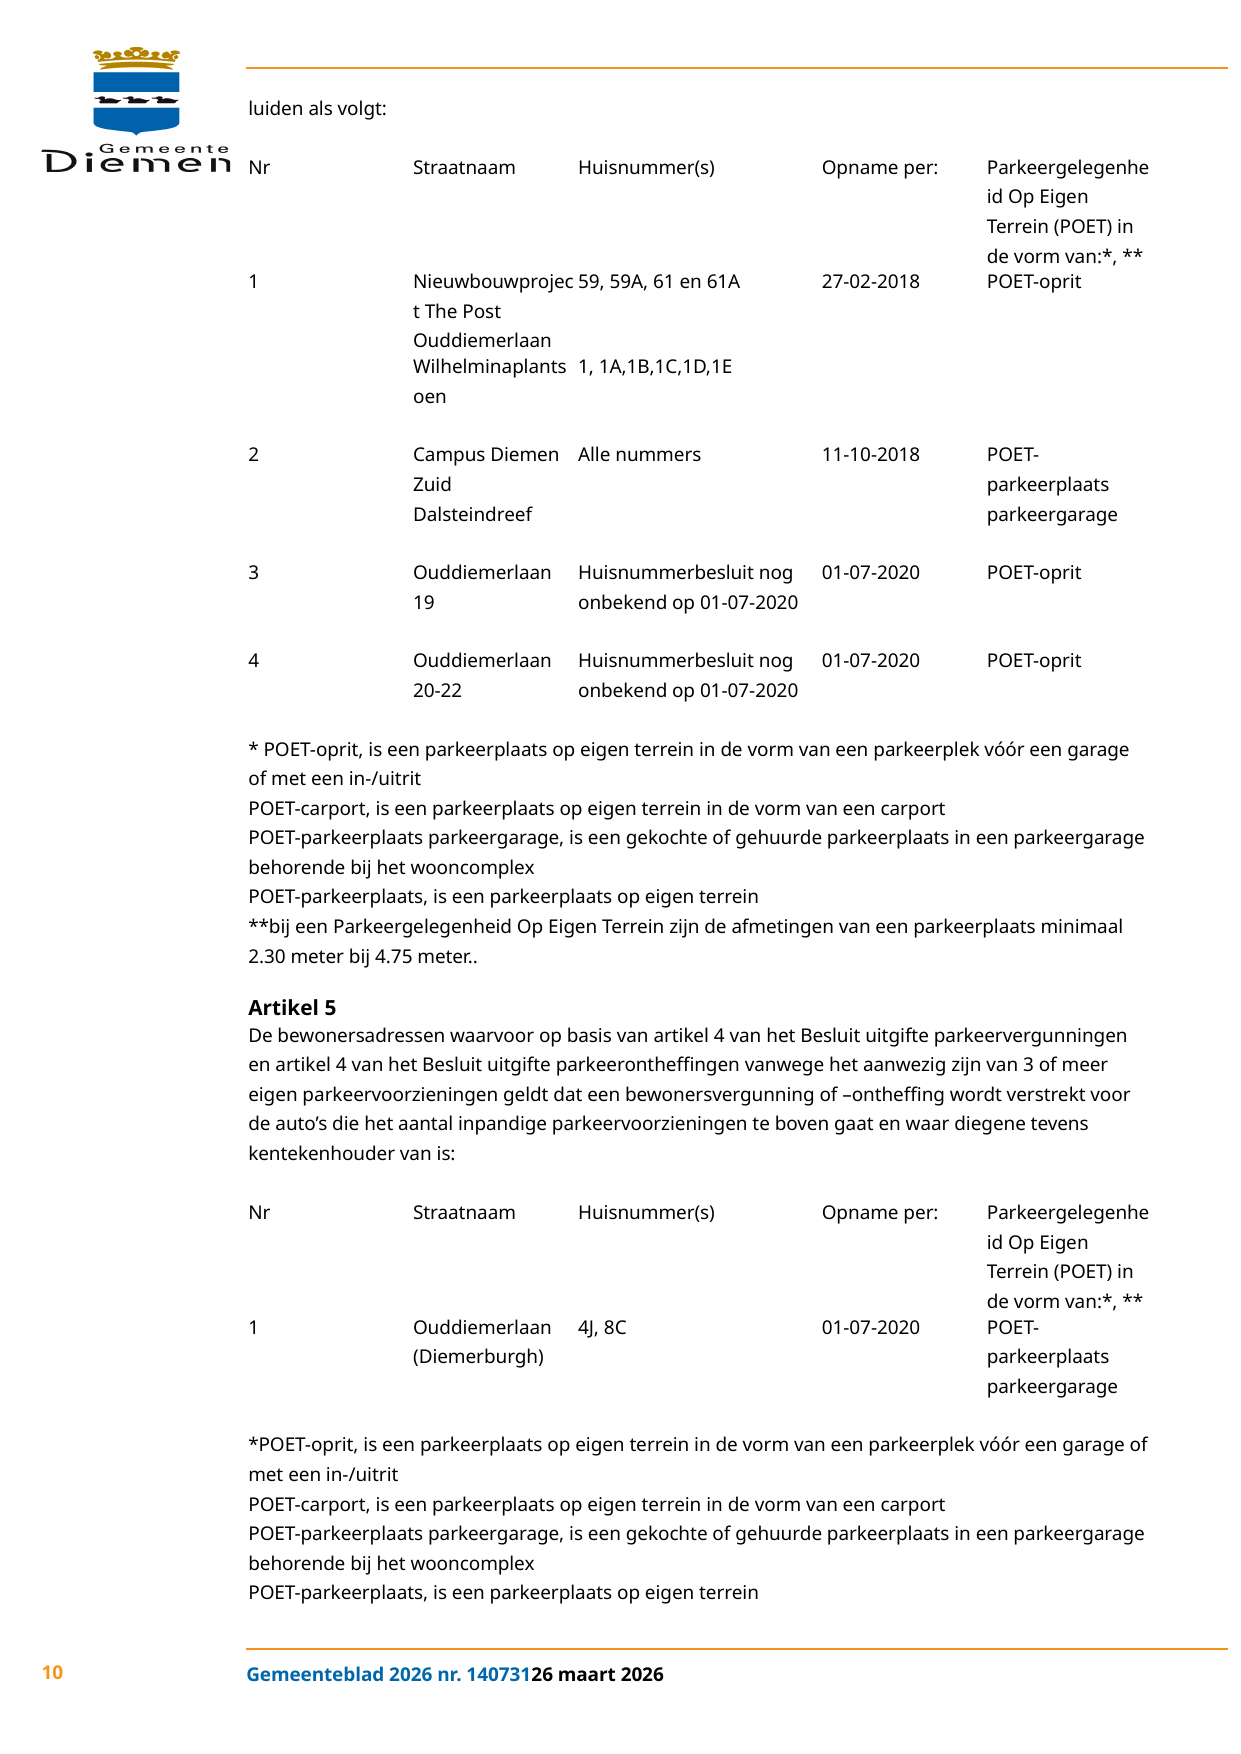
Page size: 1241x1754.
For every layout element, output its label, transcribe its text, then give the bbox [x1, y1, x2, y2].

text *POET-oprit, is een parkeerplaats op eigen terrein in de vorm van een parkeerplek vóór een garage of met een in-/uitrit [248, 1432, 1152, 1487]
table_cell 1 [248, 269, 413, 409]
table_cell 01-07-2020 [822, 1314, 987, 1399]
text luiden als volgt: [248, 95, 1152, 121]
table_cell 59, 59A, 61 en 61A [578, 269, 822, 353]
text Artikel 5 [248, 993, 1152, 1022]
table_header Opname per: [822, 154, 987, 268]
text POET-parkeerplaats parkeergarage, is een gekochte of gehuurde parkeerplaats in een parkeergarage behorende bij het wooncomplex [248, 1520, 1152, 1576]
table_header Straatnaam [413, 154, 578, 268]
table_header POET-oprit [987, 560, 1152, 615]
picture [41, 47, 231, 172]
text POET-parkeerplaats, is een parkeerplaats op eigen terrein [248, 884, 1152, 909]
table_cell 1, 1A,1B,1C,1D,1E [578, 354, 822, 409]
table_header Opname per: [822, 1199, 987, 1314]
table_header Huisnummer(s) [578, 1199, 822, 1314]
table_cell 27-02-2018 [822, 269, 987, 409]
table_header Ouddiemerlaan 20-22 [413, 648, 578, 703]
table_header Huisnummerbesluit nog onbekend op 01-07-2020 [578, 560, 822, 615]
table_cell POET-oprit [987, 269, 1152, 409]
table_header 2 [248, 442, 413, 527]
table_cell Wilhelminaplantsoen [413, 354, 578, 409]
table_header 4 [248, 648, 413, 703]
text POET-parkeerplaats, is een parkeerplaats op eigen terrein [248, 1579, 1152, 1605]
text POET-parkeerplaats parkeergarage, is een gekochte of gehuurde parkeerplaats in een parkeergarage behorende bij het wooncomplex [248, 824, 1152, 880]
table_cell 1 [248, 1314, 413, 1399]
table_header POET-oprit [987, 648, 1152, 703]
table_header Parkeergelegenheid Op Eigen Terrein (POET) in de vorm van:*, ** [987, 1199, 1152, 1314]
table_header Campus Diemen Zuid Dalsteindreef [413, 442, 578, 527]
text **bij een Parkeergelegenheid Op Eigen Terrein zijn de afmetingen van een parkeerplaats minimaal 2.30 meter bij 4.75 meter.. [248, 913, 1152, 969]
table_header Ouddiemerlaan 19 [413, 560, 578, 615]
table_header Nr [248, 154, 413, 268]
text POET-carport, is een parkeerplaats op eigen terrein in de vorm van een carport [248, 795, 1152, 821]
table_header Alle nummers [578, 442, 822, 527]
table_header Parkeergelegenheid Op Eigen Terrein (POET) in de vorm van:*, ** [987, 154, 1152, 268]
table_header Huisnummerbesluit nog onbekend op 01-07-2020 [578, 648, 822, 703]
table_header 01-07-2020 [822, 560, 987, 615]
text POET-carport, is een parkeerplaats op eigen terrein in de vorm van een carport [248, 1491, 1152, 1516]
table_cell Nieuwbouwproject The Post Ouddiemerlaan [413, 269, 578, 353]
table_header 01-07-2020 [822, 648, 987, 703]
table_header Straatnaam [413, 1199, 578, 1314]
table_cell Ouddiemerlaan (Diemerburgh) [413, 1314, 578, 1399]
text * POET-oprit, is een parkeerplaats op eigen terrein in de vorm van een parkeerplek vóór een garage of met een in-/uitrit [248, 736, 1152, 791]
text De bewonersadressen waarvoor op basis van artikel 4 van het Besluit uitgifte parkeervergunningen en artikel 4 van het Besluit uitgifte parkeerontheffingen vanwege het aanwezig zijn van 3 of meer eigen parkeervoorzieningen geldt dat een bewonersvergunning of –ontheffing wordt verstrekt voor de auto’s die het aantal inpandige parkeervoorzieningen te boven gaat en waar diegene tevens kentekenhouder van is: [248, 1022, 1152, 1166]
table_header 3 [248, 560, 413, 615]
table_cell 4J, 8C [578, 1314, 822, 1399]
table_header Huisnummer(s) [578, 154, 822, 268]
table_header Nr [248, 1199, 413, 1314]
table_cell POET-parkeerplaats parkeergarage [987, 1314, 1152, 1399]
table_header 11-10-2018 [822, 442, 987, 527]
table_header POET-parkeerplaats parkeergarage [987, 442, 1152, 527]
